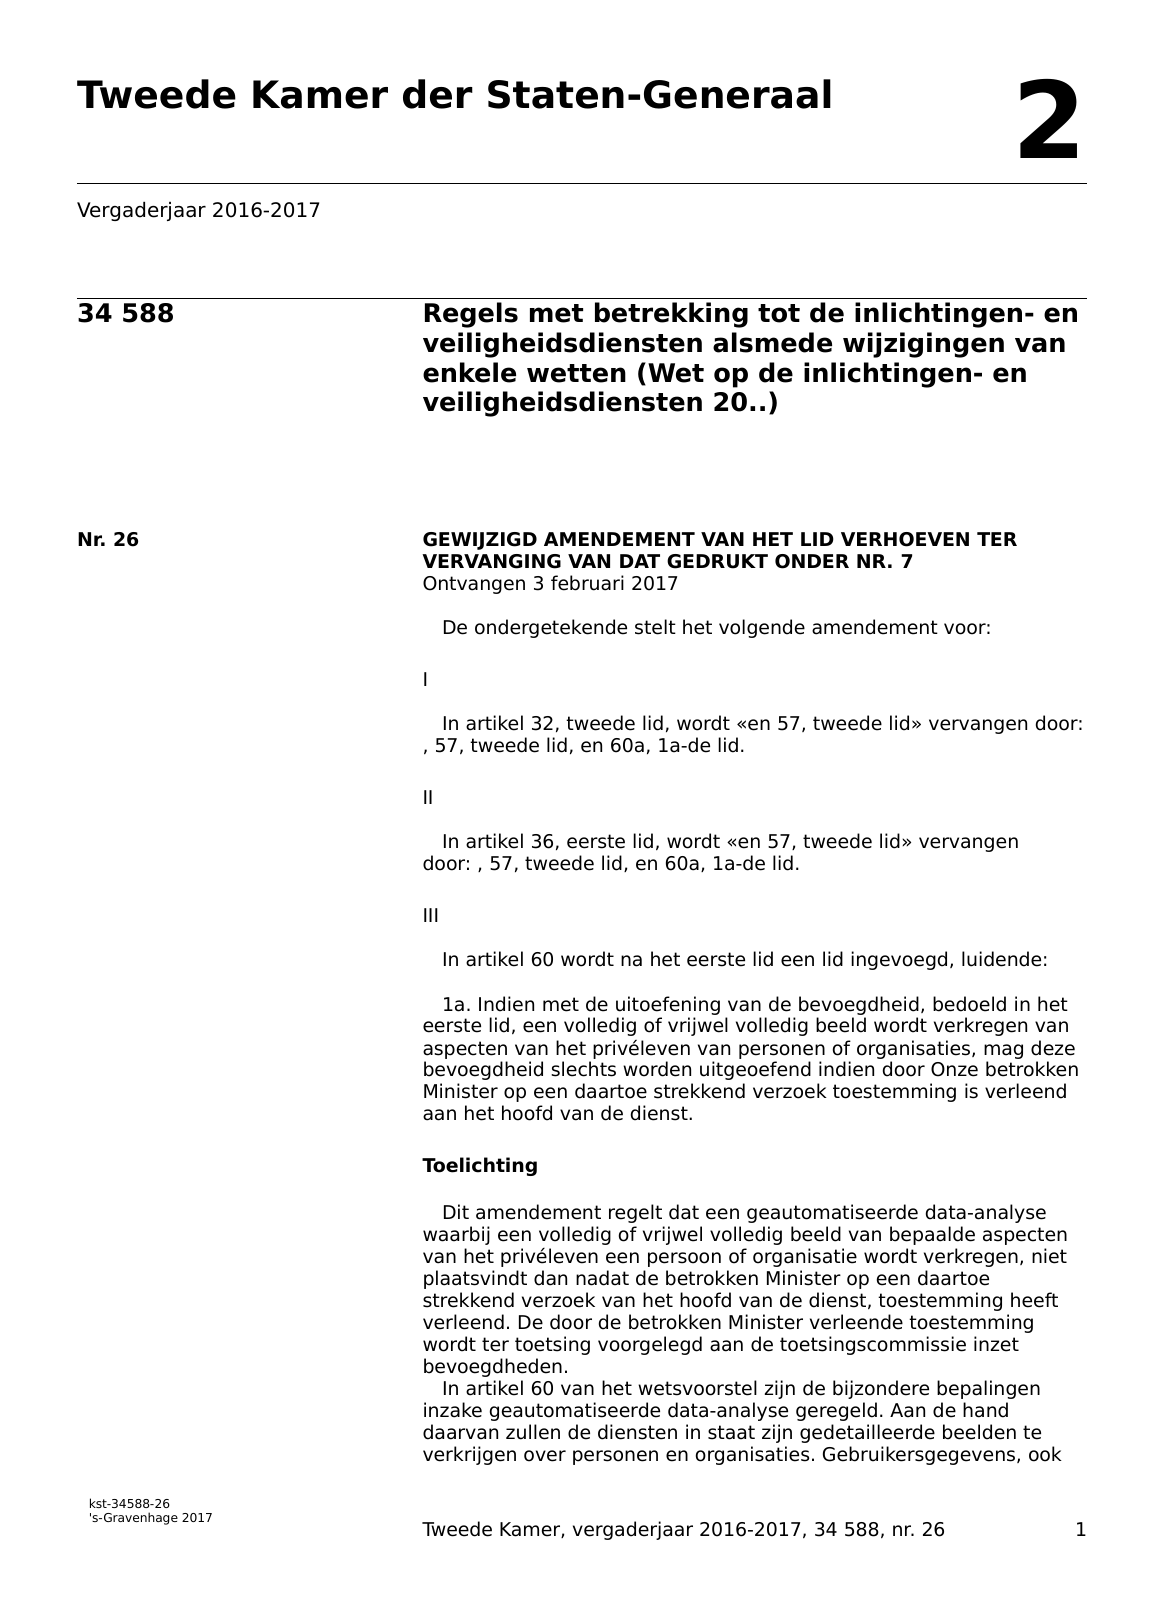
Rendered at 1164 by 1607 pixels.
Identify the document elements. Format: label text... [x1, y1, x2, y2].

subtitle Toelichting [422, 1155, 1087, 1177]
text In artikel 32, tweede lid, wordt «en 57, tweede lid» vervangen door: , 57, tweede lid, en 60a, 1a-de lid. [422, 713, 1087, 757]
text De ondergetekende stelt het volgende amendement voor: [422, 617, 1087, 639]
table_header Tweede Kamer der Staten-Generaal [77, 59, 886, 183]
text Dit amendement regelt dat een geautomatiseerde data-analyse waarbij een volledig of vrijwel volledig beeld van bepaalde aspecten van het privéleven een persoon of organisatie wordt verkregen, niet plaatsvindt dan nadat de betrokken Minister op een daartoe strekkend verzoek van het hoofd van de dienst, toestemming heeft verleend. De door de betrokken Minister verleende toestemming wordt ter toetsing voorgelegd aan de toetsingscommissie inzet bevoegdheden. [422, 1202, 1087, 1378]
text In artikel 60 van het wetsvoorstel zijn de bijzondere bepalingen inzake geautomatiseerde data-analyse geregeld. Aan de hand daarvan zullen de diensten in staat zijn gedetailleerde beelden te verkrijgen over personen en organisaties. Gebruikersgegevens, ook [422, 1378, 1087, 1466]
table_cell Vergaderjaar 2016-2017 [77, 184, 1087, 298]
text In artikel 36, eerste lid, wordt «en 57, tweede lid» vervangen door: , 57, tweede lid, en 60a, 1a-de lid. [422, 831, 1087, 875]
subtitle II [422, 787, 1087, 809]
subtitle 34 588 Regels met betrekking tot de inlichtingen- en veiligheidsdiensten alsmede wijzigingen van enkele wetten (Wet op de inlichtingen- en veiligheidsdiensten 20..) [77, 299, 1087, 418]
table_header 2 [886, 59, 1087, 183]
text In artikel 60 wordt na het eerste lid een lid ingevoegd, luidende: [422, 949, 1087, 971]
text 's-Gravenhage 2017 [88, 1511, 323, 1525]
text kst-34588-26 [88, 1497, 323, 1511]
subtitle III [422, 905, 1087, 927]
subtitle Nr. 26 GEWIJZIGD AMENDEMENT VAN HET LID VERHOEVEN TER VERVANGING VAN DAT GEDRUKT ONDER NR. 7 [77, 529, 1087, 573]
subtitle I [422, 669, 1087, 691]
text Ontvangen 3 februari 2017 [422, 573, 1087, 595]
text 1a. Indien met de uitoefening van de bevoegdheid, bedoeld in het eerste lid, een volledig of vrijwel volledig beeld wordt verkregen van aspecten van het privéleven van personen of organisaties, mag deze bevoegdheid slechts worden uitgeoefend indien door Onze betrokken Minister op een daartoe strekkend verzoek toestemming is verleend aan het hoofd van de dienst. [422, 993, 1087, 1125]
